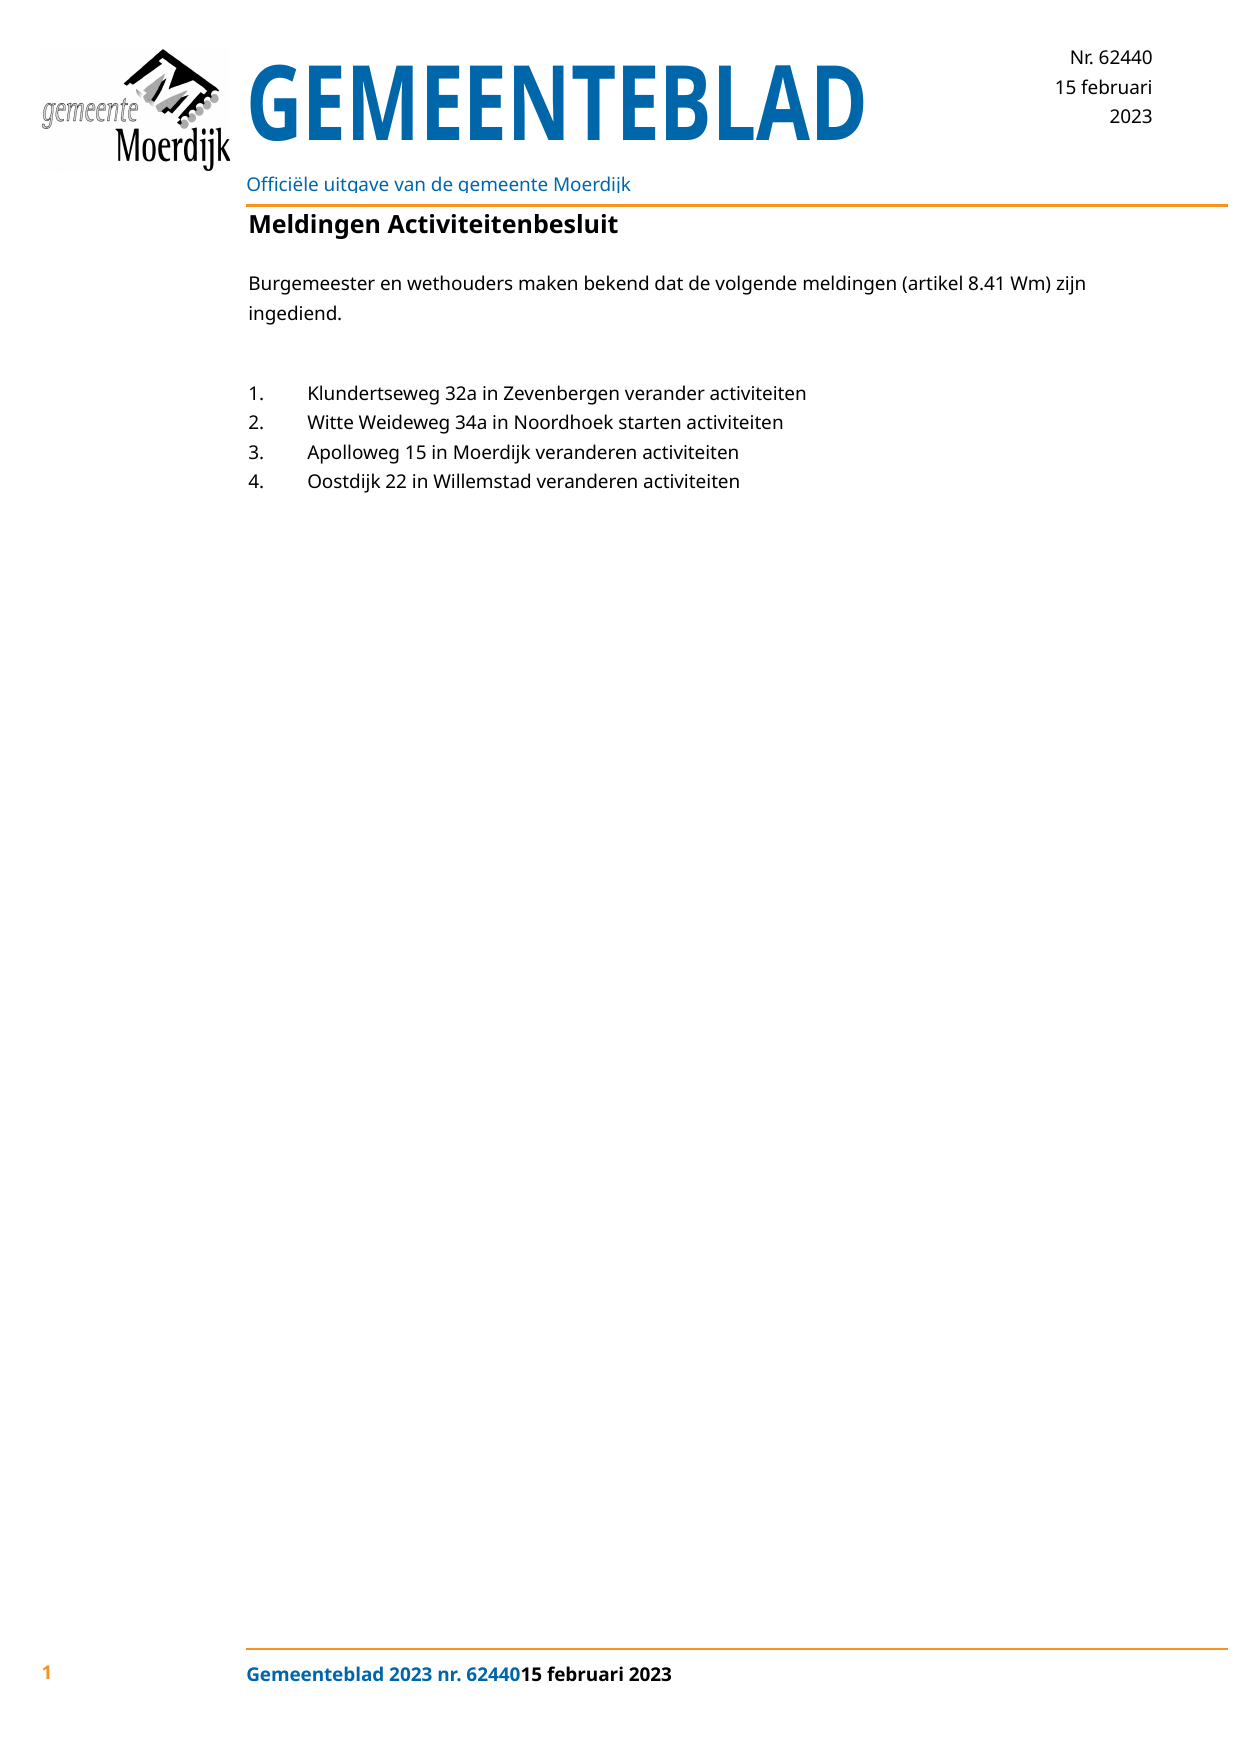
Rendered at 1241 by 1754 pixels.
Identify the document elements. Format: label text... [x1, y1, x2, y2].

picture [41, 47, 231, 172]
list Oostdijk 22 in Willemstad veranderen activiteiten [248, 469, 1152, 494]
list Klundertseweg 32a in Zevenbergen verander activiteiten [248, 380, 1152, 406]
text Meldingen Activiteitenbesluit [248, 207, 1152, 241]
list Witte Weideweg 34a in Noordhoek starten activiteiten [248, 409, 1152, 435]
text Burgemeester en wethouders maken bekend dat de volgende meldingen (artikel 8.41 Wm) zijn ingediend. [248, 270, 1152, 326]
list Apolloweg 15 in Moerdijk veranderen activiteiten [248, 439, 1152, 465]
